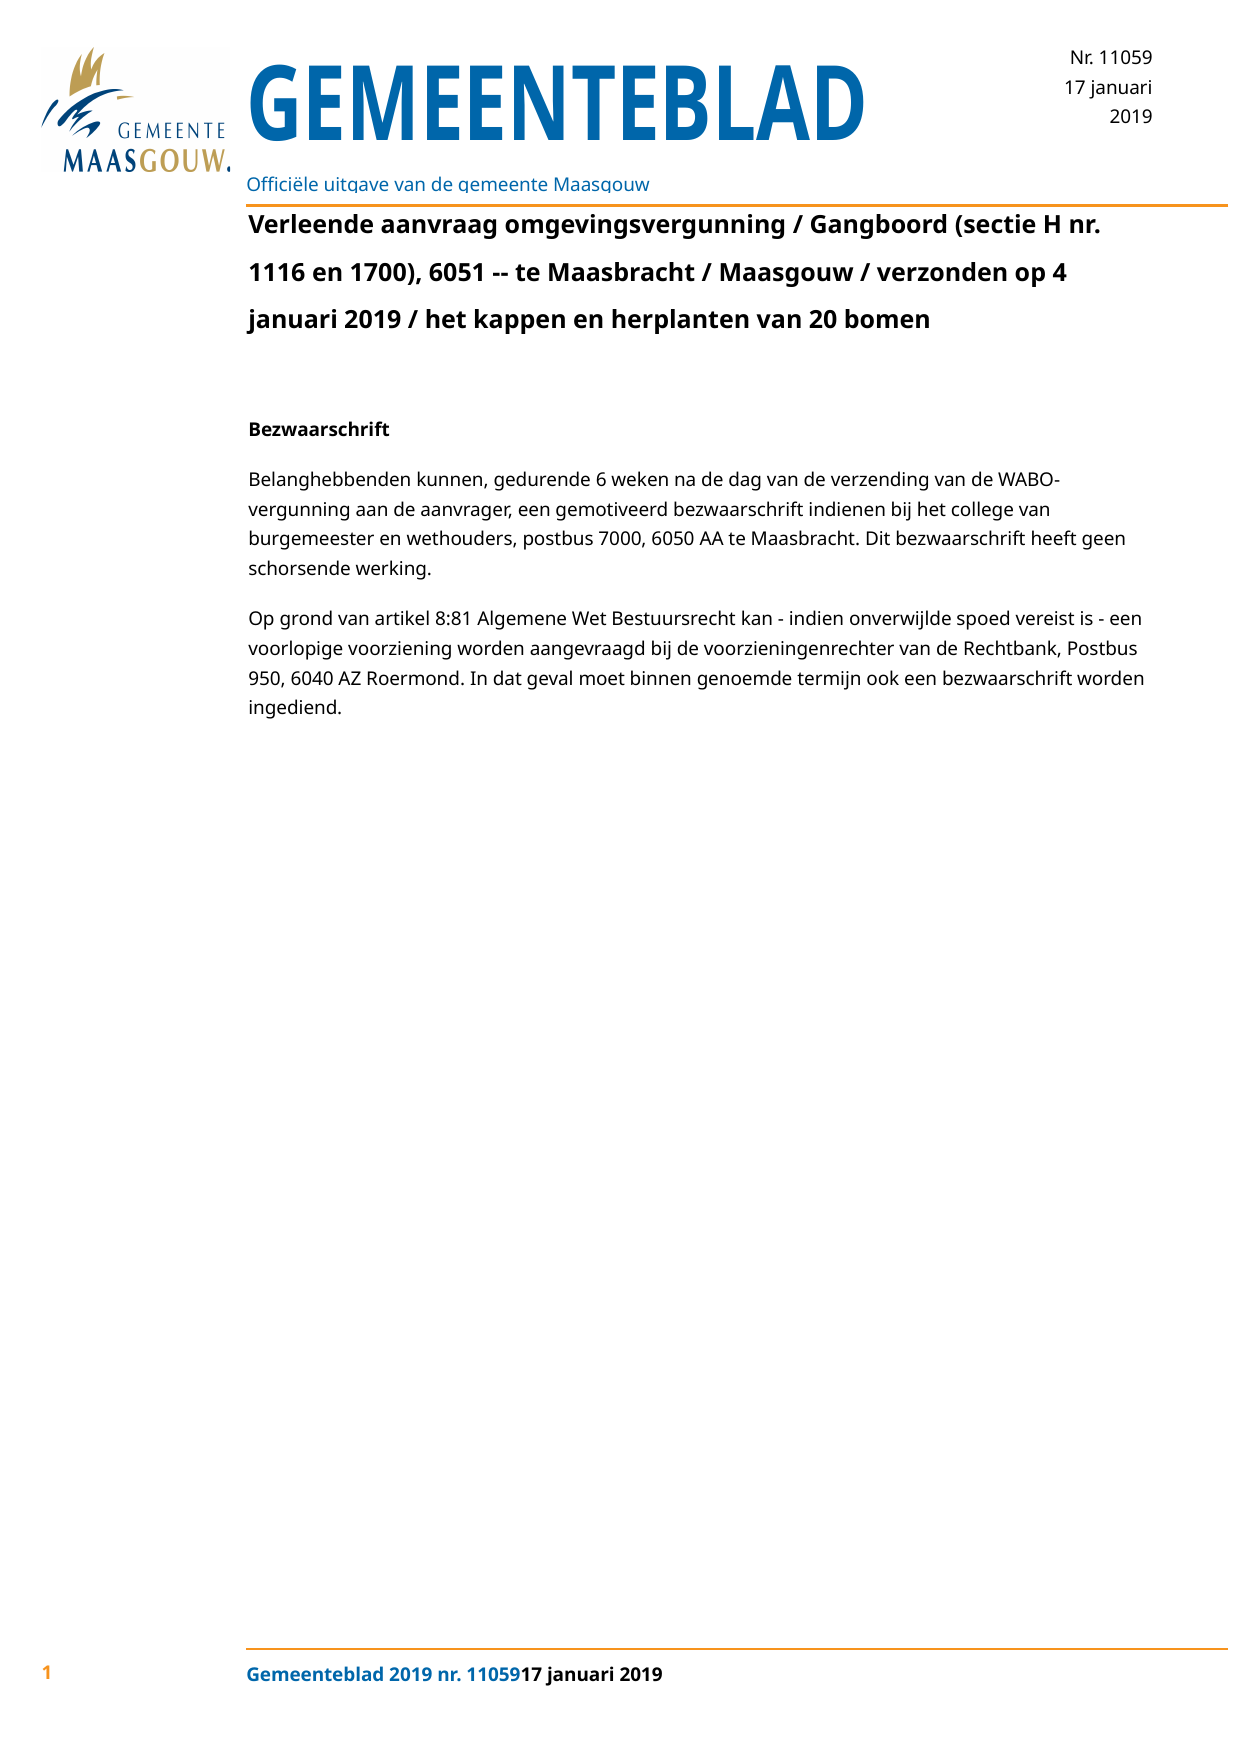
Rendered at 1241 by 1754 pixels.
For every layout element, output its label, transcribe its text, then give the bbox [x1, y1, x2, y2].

text Belanghebbenden kunnen, gedurende 6 weken na de dag van de verzending van de WABO-vergunning aan de aanvrager, een gemotiveerd bezwaarschrift indienen bij het college van burgemeester en wethouders, postbus 7000, 6050 AA te Maasbracht. Dit bezwaarschrift heeft geen schorsende werking. [248, 466, 1152, 581]
picture [41, 47, 231, 172]
text Op grond van artikel 8:81 Algemene Wet Bestuursrecht kan - indien onverwijlde spoed vereist is - een voorlopige voorziening worden aangevraagd bij de voorzieningenrechter van de Rechtbank, Postbus 950, 6040 AZ Roermond. In dat geval moet binnen genoemde termijn ook een bezwaarschrift worden ingediend. [248, 606, 1152, 720]
text Verleende aanvraag omgevingsvergunning / Gangboord (sectie H nr. 1116 en 1700), 6051 -- te Maasbracht / Maasgouw / verzonden op 4 januari 2019 / het kappen en herplanten van 20 bomen [248, 207, 1152, 336]
text Bezwaarschrift [248, 416, 1152, 442]
